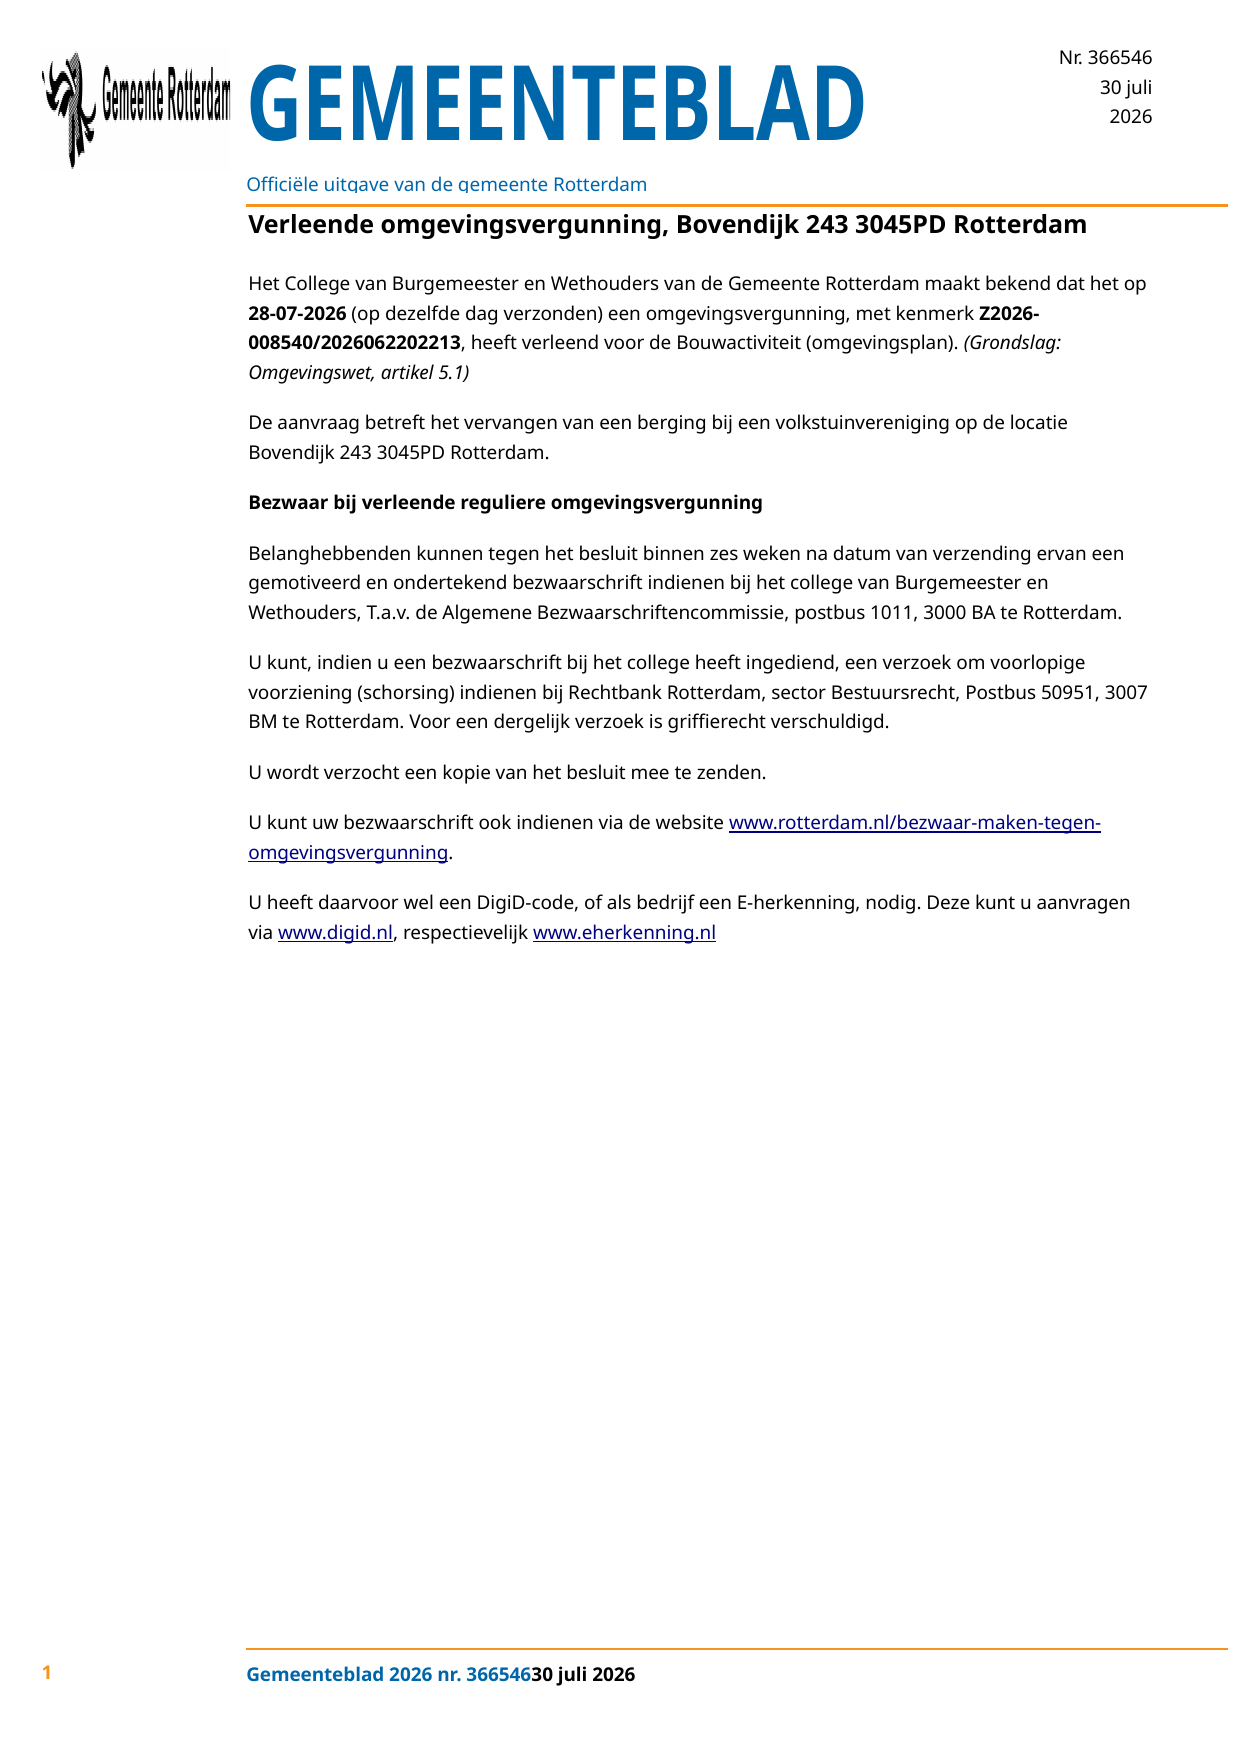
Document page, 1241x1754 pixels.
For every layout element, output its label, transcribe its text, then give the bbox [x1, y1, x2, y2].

text Het College van Burgemeester en Wethouders van de Gemeente Rotterdam maakt bekend dat het op 28-07-2026 (op dezelfde dag verzonden) een omgevingsvergunning, met kenmerk Z2026-008540/2026062202213, heeft verleend voor de Bouwactiviteit (omgevingsplan). (Grondslag: Omgevingswet, artikel 5.1) [248, 270, 1152, 385]
text Verleende omgevingsvergunning, Bovendijk 243 3045PD Rotterdam [248, 207, 1152, 241]
picture [41, 47, 231, 172]
text U heeft daarvoor wel een DigiD-code, of als bedrijf een E-herkenning, nodig. Deze kunt u aanvragen via www.digid.nl, respectievelijk www.eherkenning.nl [248, 889, 1152, 945]
text Belanghebbenden kunnen tegen het besluit binnen zes weken na datum van verzending ervan een gemotiveerd en ondertekend bezwaarschrift indienen bij het college van Burgemeester en Wethouders, T.a.v. de Algemene Bezwaarschriftencommissie, postbus 1011, 3000 BA te Rotterdam. [248, 540, 1152, 625]
text Bezwaar bij verleende reguliere omgevingsvergunning [248, 489, 1152, 515]
text U kunt uw bezwaarschrift ook indienen via de website www.rotterdam.nl/bezwaar-maken-tegen-omgevingsvergunning. [248, 809, 1152, 865]
text De aanvraag betreft het vervangen van een berging bij een volkstuinvereniging op de locatie Bovendijk 243 3045PD Rotterdam. [248, 409, 1152, 465]
text U wordt verzocht een kopie van het besluit mee te zenden. [248, 759, 1152, 785]
text U kunt, indien u een bezwaarschrift bij het college heeft ingediend, een verzoek om voorlopige voorziening (schorsing) indienen bij Rechtbank Rotterdam, sector Bestuursrecht, Postbus 50951, 3007 BM te Rotterdam. Voor een dergelijk verzoek is griffierecht verschuldigd. [248, 649, 1152, 734]
